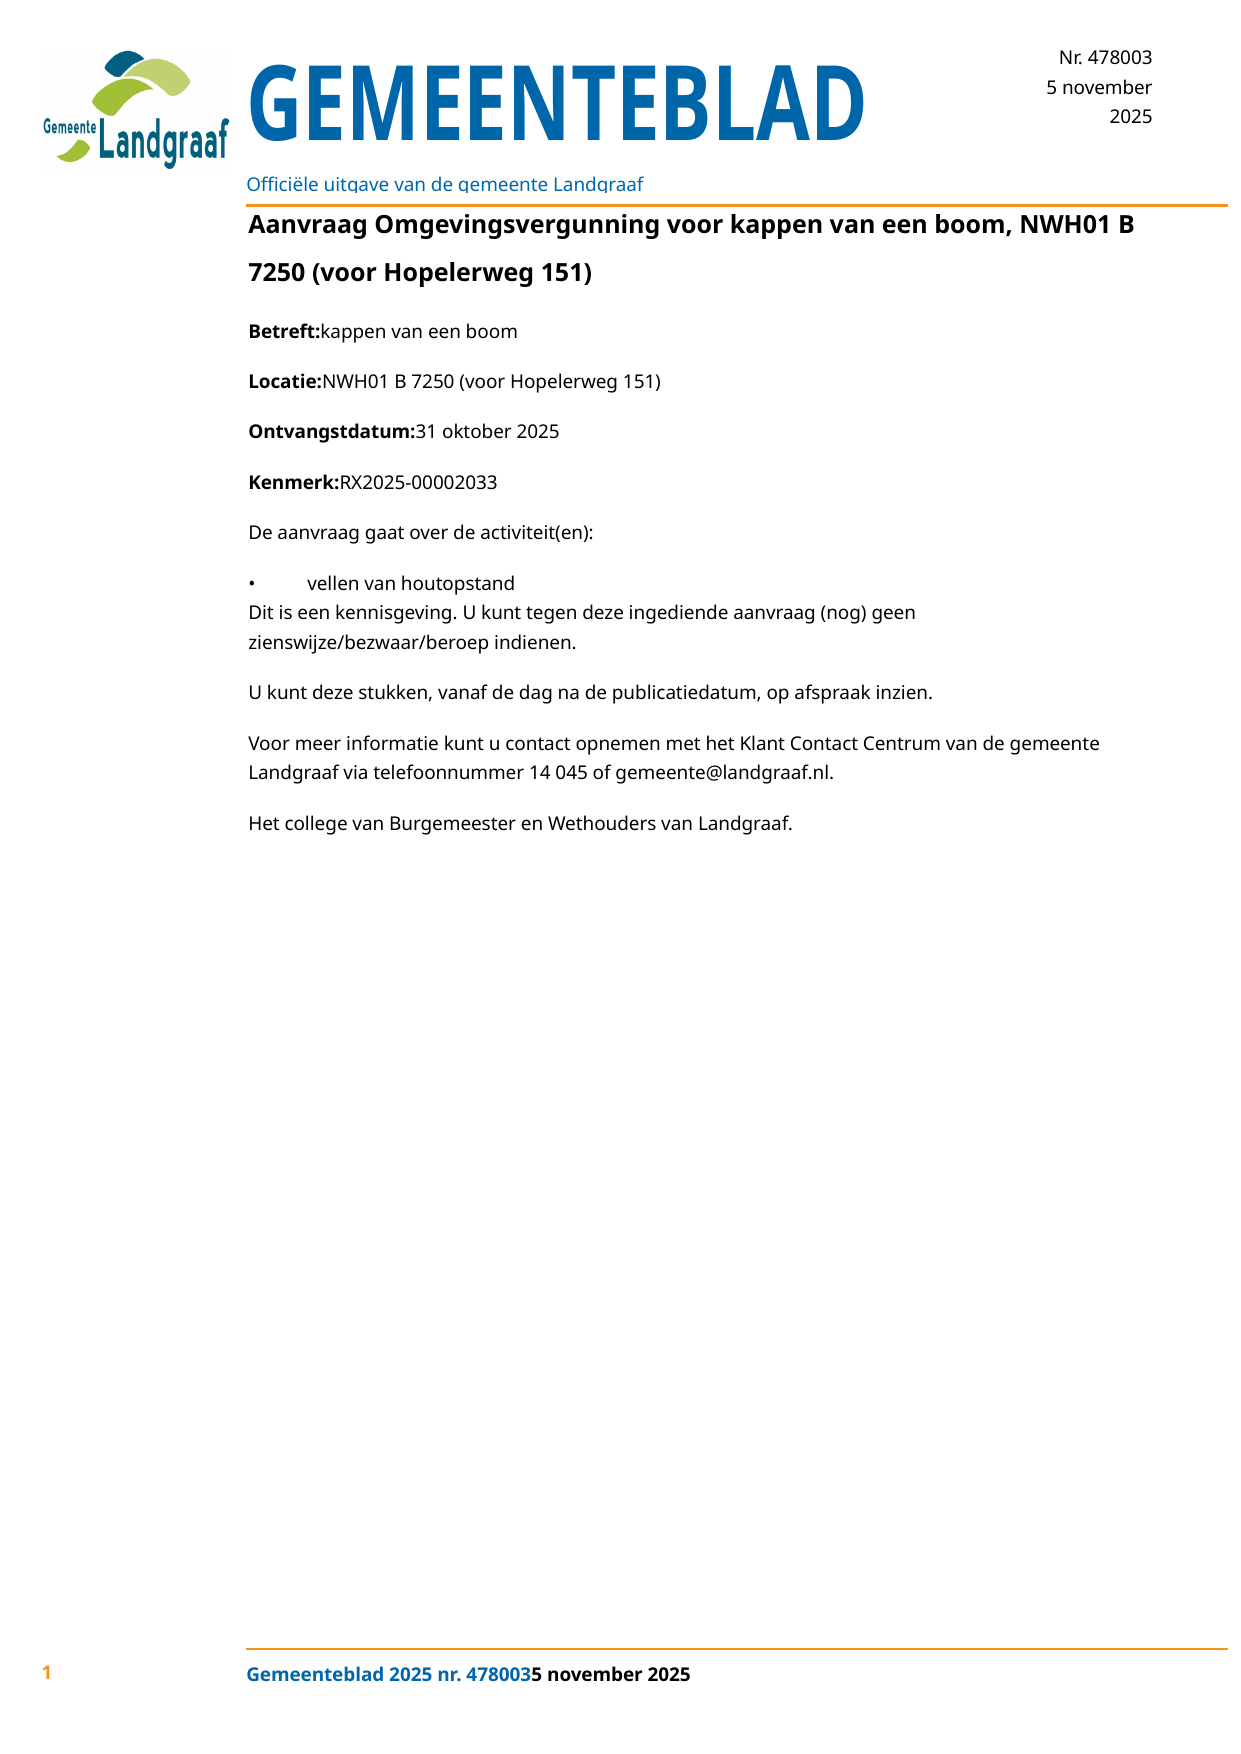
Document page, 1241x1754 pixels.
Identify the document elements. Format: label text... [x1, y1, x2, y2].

text Het college van Burgemeester en Wethouders van Landgraaf. [248, 810, 1152, 836]
text Voor meer informatie kunt u contact opnemen met het Klant Contact Centrum van de gemeente Landgraaf via telefoonnummer 14 045 of gemeente@landgraaf.nl. [248, 730, 1152, 785]
text Dit is een kennisgeving. U kunt tegen deze ingediende aanvraag (nog) geen zienswijze/bezwaar/beroep indienen. [248, 599, 1152, 655]
text Locatie:NWH01 B 7250 (voor Hopelerweg 151) [248, 368, 1152, 394]
text Kenmerk:RX2025-00002033 [248, 469, 1152, 495]
text Aanvraag Omgevingsvergunning voor kappen van een boom, NWH01 B 7250 (voor Hopelerweg 151) [248, 207, 1152, 288]
text Betreft:kappen van een boom [248, 318, 1152, 344]
list vellen van houtopstand [248, 570, 1152, 596]
text U kunt deze stukken, vanaf de dag na de publicatiedatum, op afspraak inzien. [248, 679, 1152, 705]
text Ontvangstdatum:31 oktober 2025 [248, 419, 1152, 444]
picture [41, 47, 231, 172]
text De aanvraag gaat over de activiteit(en): [248, 519, 1152, 545]
